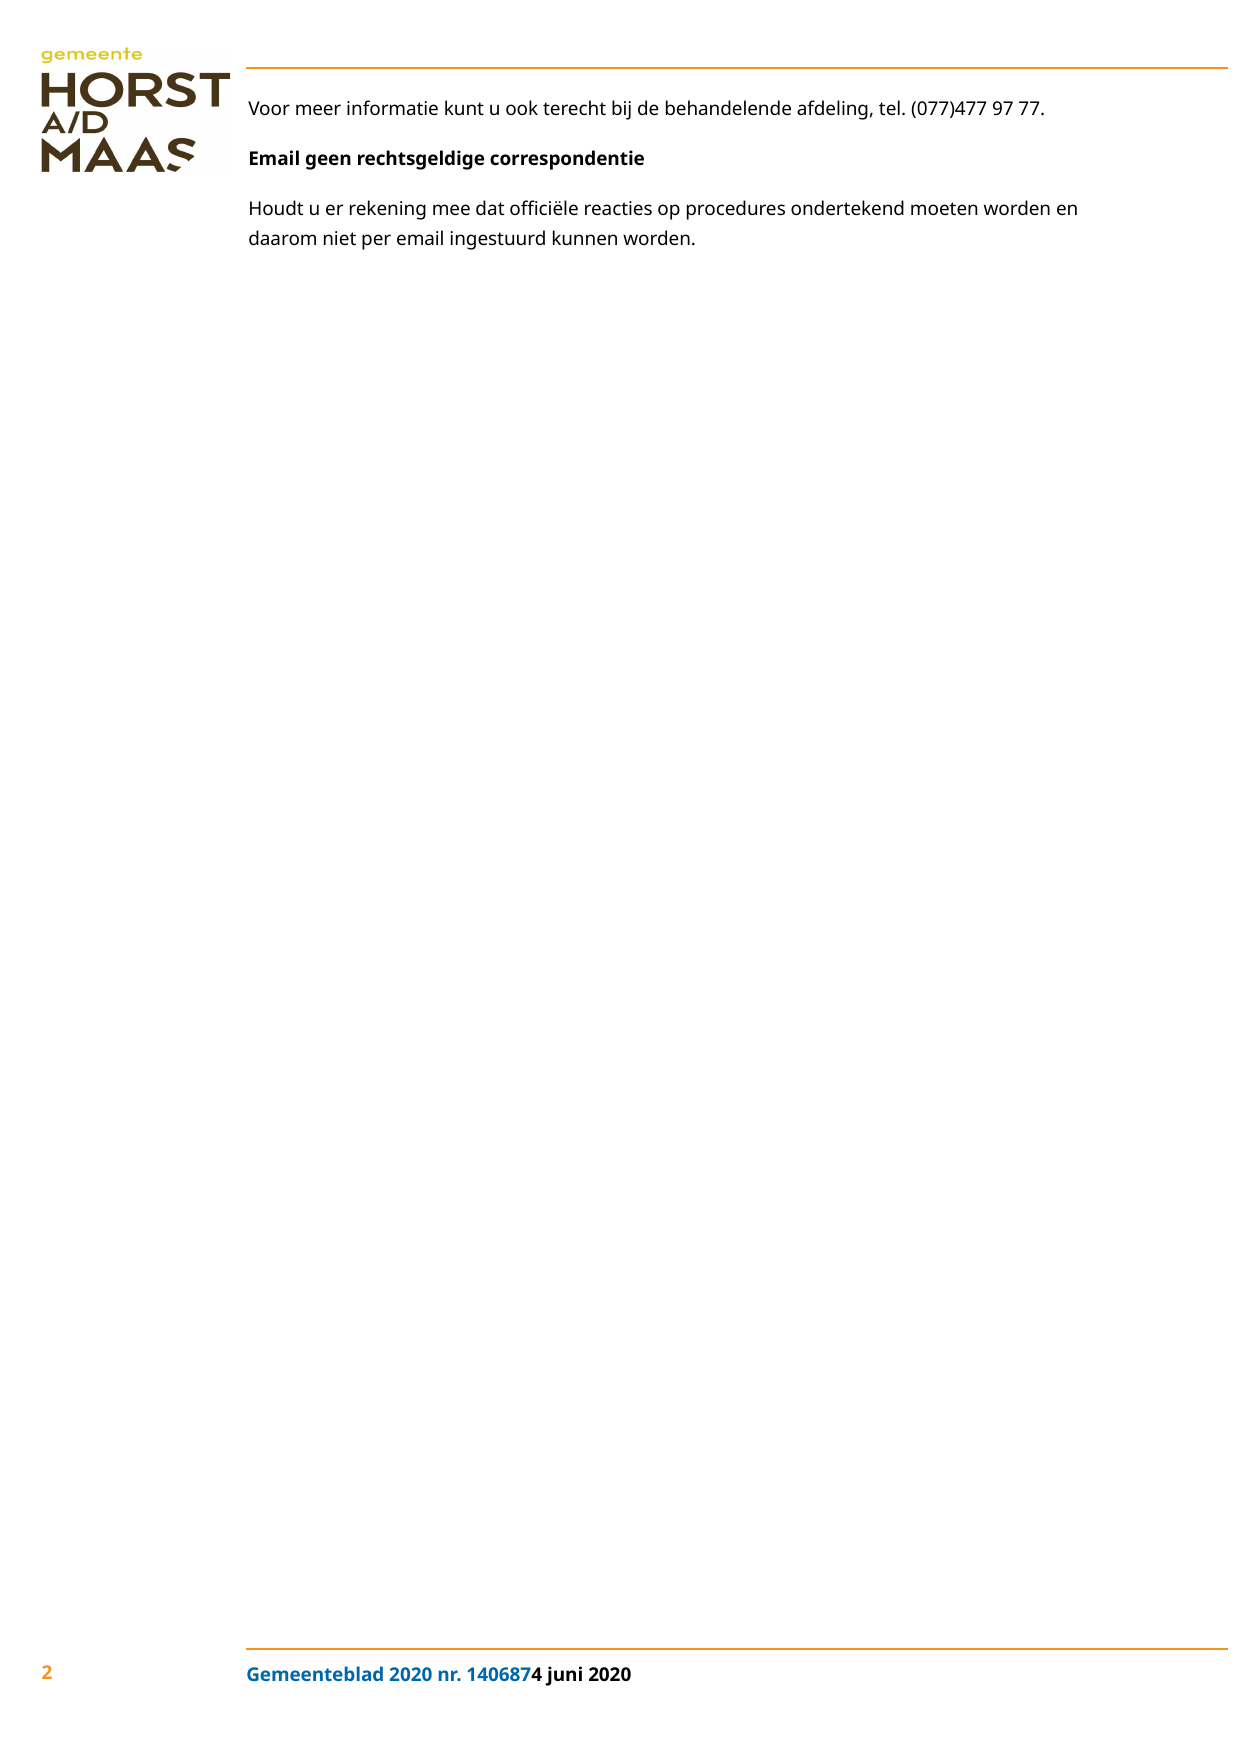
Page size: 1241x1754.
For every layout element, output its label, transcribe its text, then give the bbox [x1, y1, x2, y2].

text Houdt u er rekening mee dat officiële reacties op procedures ondertekend moeten worden en daarom niet per email ingestuurd kunnen worden. [248, 196, 1152, 251]
picture [41, 47, 231, 172]
text Email geen rechtsgeldige correspondentie [248, 145, 1152, 171]
text Voor meer informatie kunt u ook terecht bij de behandelende afdeling, tel. (077)477 97 77. [248, 95, 1152, 121]
